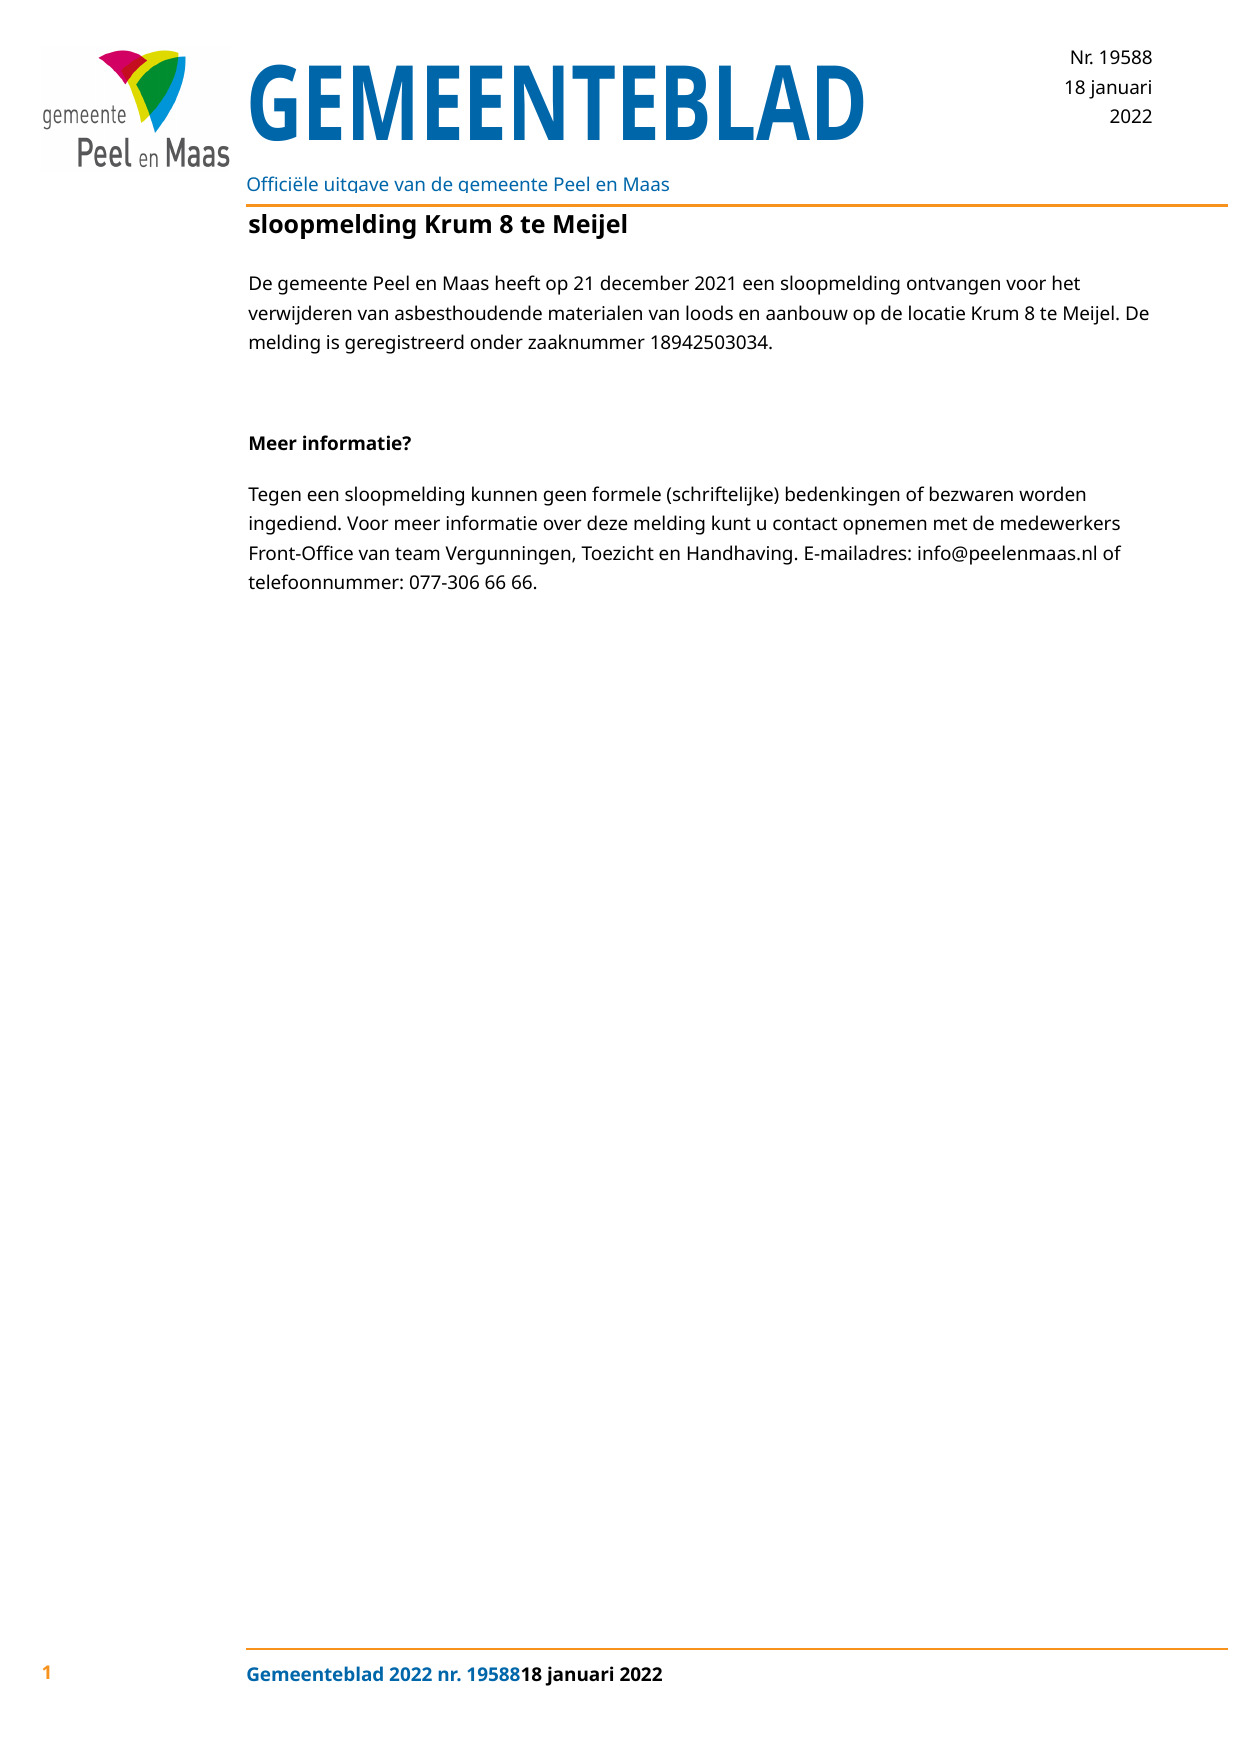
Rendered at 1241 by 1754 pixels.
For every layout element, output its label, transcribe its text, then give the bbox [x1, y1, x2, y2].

text De gemeente Peel en Maas heeft op 21 december 2021 een sloopmelding ontvangen voor het verwijderen van asbesthoudende materialen van loods en aanbouw op de locatie Krum 8 te Meijel. De melding is geregistreerd onder zaaknummer 18942503034. [248, 270, 1152, 355]
text sloopmelding Krum 8 te Meijel [248, 207, 1152, 241]
text Meer informatie? [248, 430, 1152, 456]
text Tegen een sloopmelding kunnen geen formele (schriftelijke) bedenkingen of bezwaren worden ingediend. Voor meer informatie over deze melding kunt u contact opnemen met de medewerkers Front-Office van team Vergunningen, Toezicht en Handhaving. E-mailadres: info@peelenmaas.nl of telefoonnummer: 077-306 66 66. [248, 481, 1152, 595]
picture [41, 47, 231, 172]
